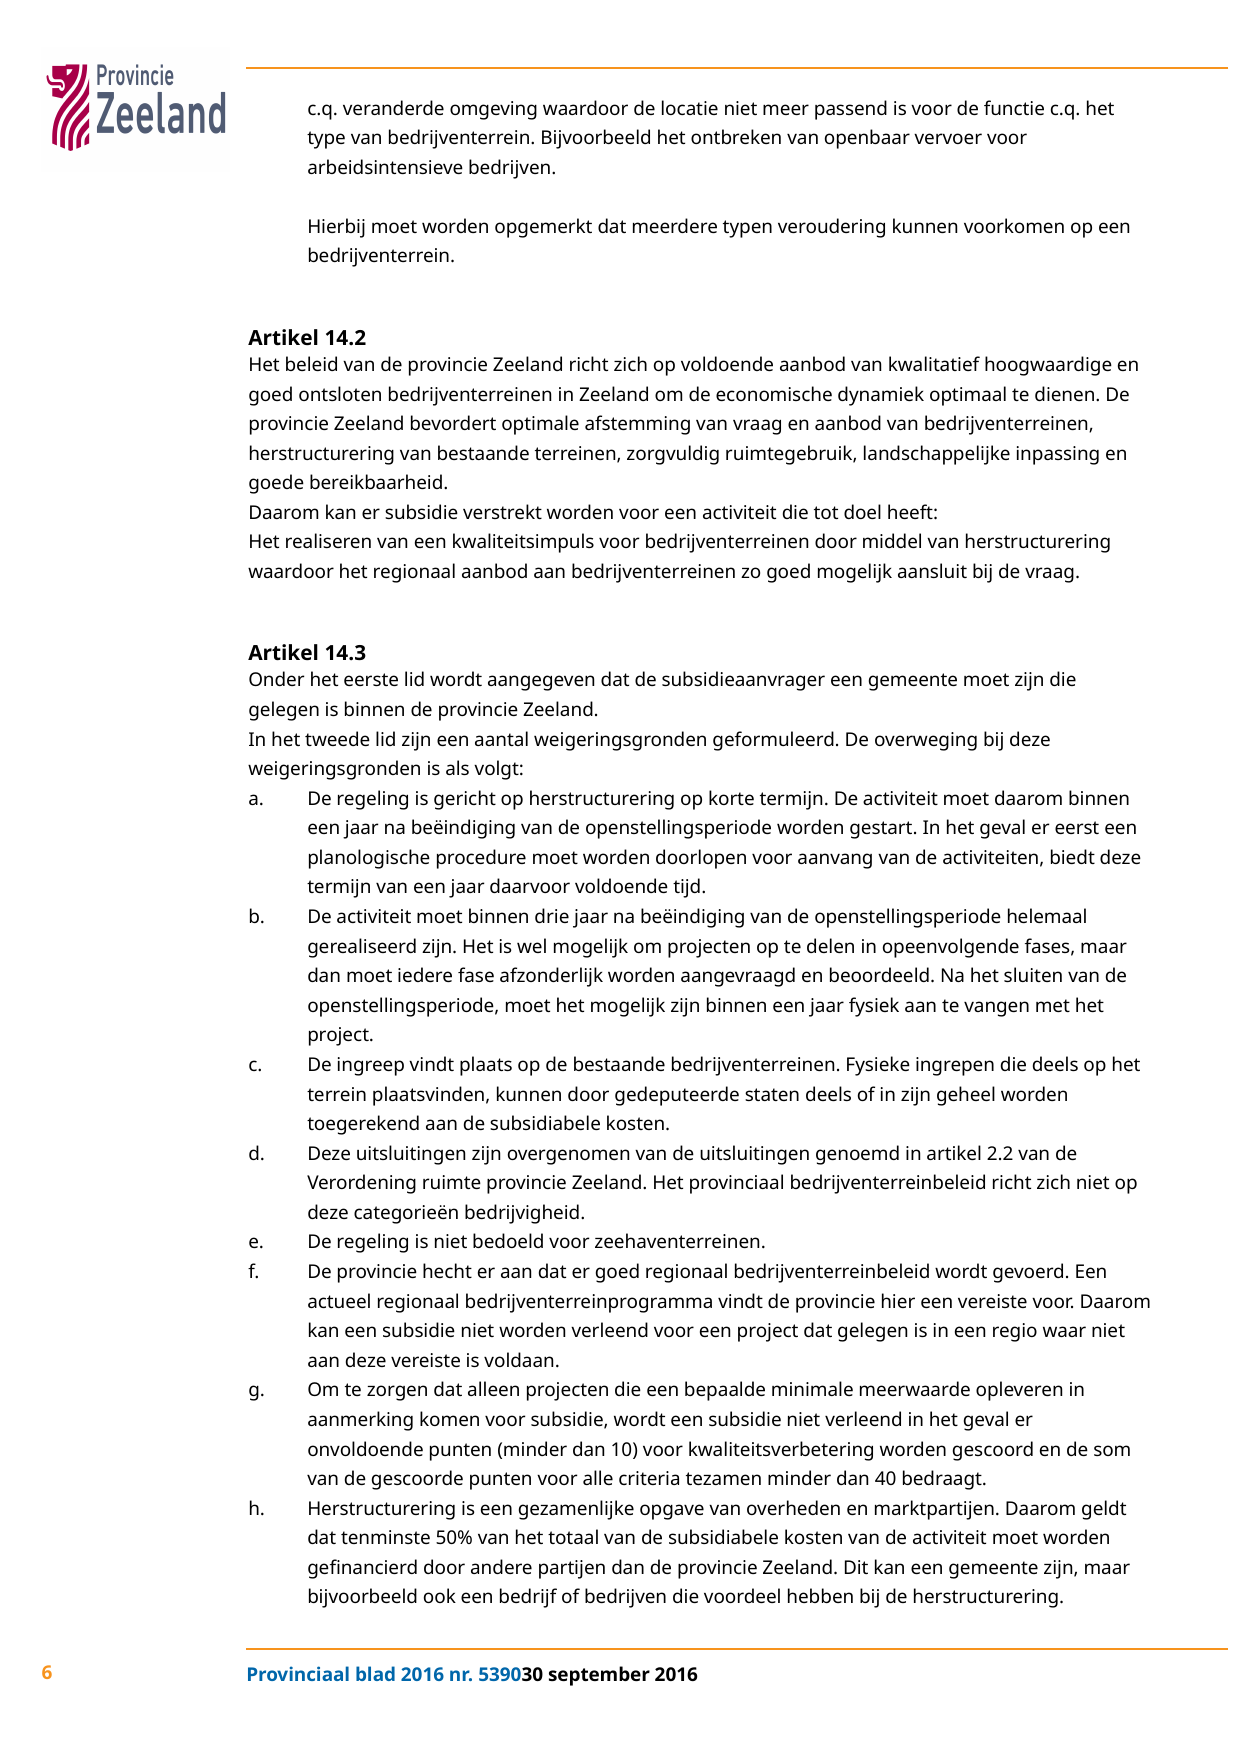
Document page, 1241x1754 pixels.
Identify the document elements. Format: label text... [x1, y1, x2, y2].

list De activiteit moet binnen drie jaar na beëindiging van de openstellingsperiode helemaal gerealiseerd zijn. Het is wel mogelijk om projecten op te delen in opeenvolgende fases, maar dan moet iedere fase afzonderlijk worden aangevraagd en beoordeeld. Na het sluiten van de openstellingsperiode, moet het mogelijk zijn binnen een jaar fysiek aan te vangen met het project. [248, 903, 1152, 1047]
picture [41, 47, 231, 172]
text Het realiseren van een kwaliteitsimpuls voor bedrijventerreinen door middel van herstructurering waardoor het regionaal aanbod aan bedrijventerreinen zo goed mogelijk aansluit bij de vraag. [248, 529, 1152, 584]
text Onder het eerste lid wordt aangegeven dat de subsidieaanvrager een gemeente moet zijn die gelegen is binnen de provincie Zeeland. [248, 667, 1152, 722]
list Om te zorgen dat alleen projecten die een bepaalde minimale meerwaarde opleveren in aanmerking komen voor subsidie, wordt een subsidie niet verleend in het geval er onvoldoende punten (minder dan 10) voor kwaliteitsverbetering worden gescoord en de som van de gescoorde punten voor alle criteria tezamen minder dan 40 bedraagt. [248, 1377, 1152, 1491]
text In het tweede lid zijn een aantal weigeringsgronden geformuleerd. De overweging bij deze weigeringsgronden is als volgt: [248, 726, 1152, 781]
list Hierbij moet worden opgemerkt dat meerdere typen veroudering kunnen voorkomen op een bedrijventerrein. [248, 213, 1152, 268]
list De regeling is niet bedoeld voor zeehaventerreinen. [248, 1229, 1152, 1254]
list Herstructurering is een gezamenlijke opgave van overheden en marktpartijen. Daarom geldt dat tenminste 50% van het totaal van de subsidiabele kosten van de activiteit moet worden gefinancierd door andere partijen dan de provincie Zeeland. Dit kan een gemeente zijn, maar bijvoorbeeld ook een bedrijf of bedrijven die voordeel hebben bij de herstructurering. [248, 1495, 1152, 1609]
list De regeling is gericht op herstructurering op korte termijn. De activiteit moet daarom binnen een jaar na beëindiging van de openstellingsperiode worden gestart. In het geval er eerst een planologische procedure moet worden doorlopen voor aanvang van de activiteiten, biedt deze termijn van een jaar daarvoor voldoende tijd. [248, 785, 1152, 899]
text Daarom kan er subsidie verstrekt worden voor een activiteit die tot doel heeft: [248, 499, 1152, 525]
list De ingreep vindt plaats op de bestaande bedrijventerreinen. Fysieke ingrepen die deels op het terrein plaatsvinden, kunnen door gedeputeerde staten deels of in zijn geheel worden toegerekend aan de subsidiabele kosten. [248, 1051, 1152, 1136]
text Artikel 14.2 [248, 323, 1152, 351]
list c.q. veranderde omgeving waardoor de locatie niet meer passend is voor de functie c.q. het type van bedrijventerrein. Bijvoorbeeld het ontbreken van openbaar vervoer voor arbeidsintensieve bedrijven. [248, 95, 1152, 180]
list De provincie hecht er aan dat er goed regionaal bedrijventerreinbeleid wordt gevoerd. Een actueel regionaal bedrijventerreinprogramma vindt de provincie hier een vereiste voor. Daarom kan een subsidie niet worden verleend voor een project dat gelegen is in een regio waar niet aan deze vereiste is voldaan. [248, 1258, 1152, 1373]
text Het beleid van de provincie Zeeland richt zich op voldoende aanbod van kwalitatief hoogwaardige en goed ontsloten bedrijventerreinen in Zeeland om de economische dynamiek optimaal te dienen. De provincie Zeeland bevordert optimale afstemming van vraag en aanbod van bedrijventerreinen, herstructurering van bestaande terreinen, zorgvuldig ruimtegebruik, landschappelijke inpassing en goede bereikbaarheid. [248, 351, 1152, 495]
list Deze uitsluitingen zijn overgenomen van de uitsluitingen genoemd in artikel 2.2 van de Verordening ruimte provincie Zeeland. Het provinciaal bedrijventerreinbeleid richt zich niet op deze categorieën bedrijvigheid. [248, 1140, 1152, 1225]
text Artikel 14.3 [248, 638, 1152, 667]
